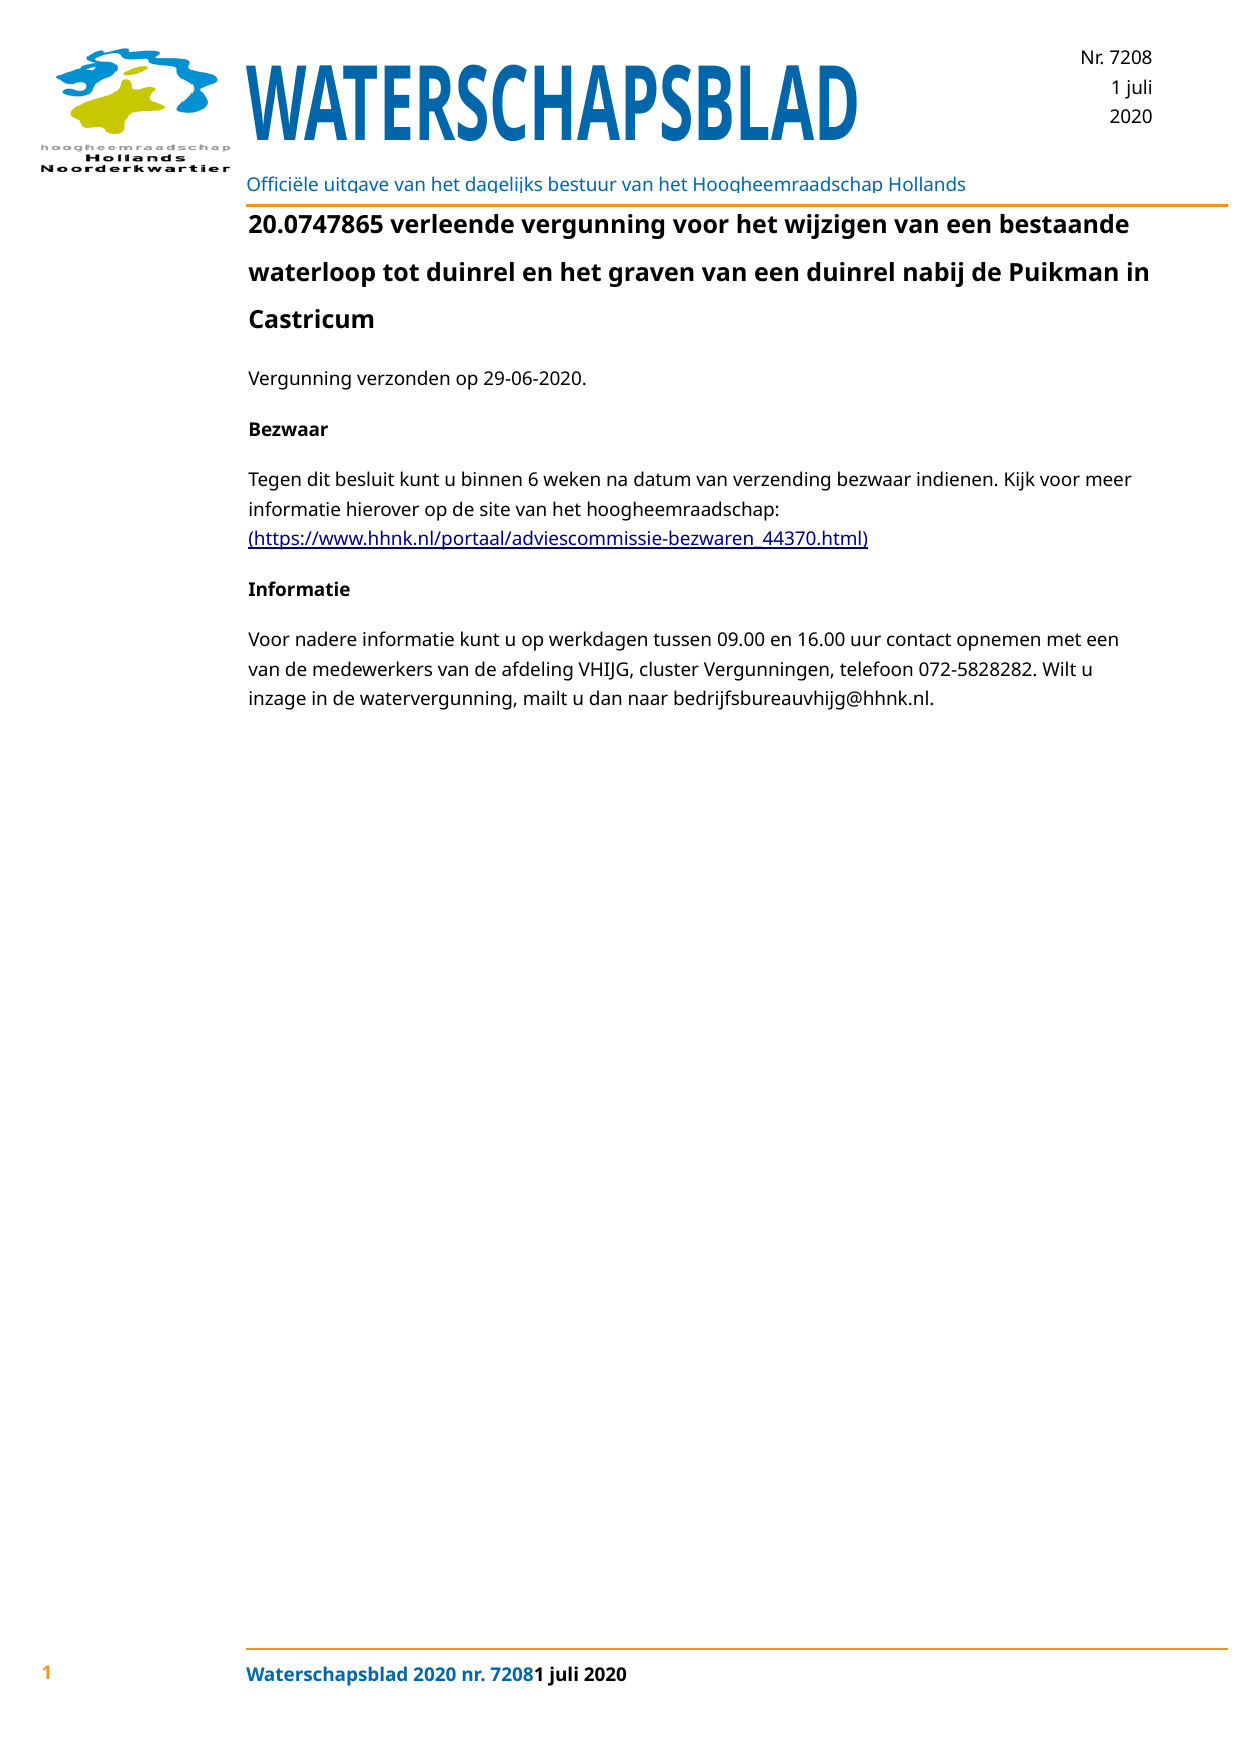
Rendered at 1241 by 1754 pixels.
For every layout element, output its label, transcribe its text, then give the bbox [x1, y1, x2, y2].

text Informatie [248, 576, 1152, 602]
text Tegen dit besluit kunt u binnen 6 weken na datum van verzending bezwaar indienen. Kijk voor meer informatie hierover op de site van het hoogheemraadschap: (https://www.hhnk.nl/portaal/adviescommissie-bezwaren_44370.html) [248, 466, 1152, 551]
text Voor nadere informatie kunt u op werkdagen tussen 09.00 en 16.00 uur contact opnemen met een van de medewerkers van de afdeling VHIJG, cluster Vergunningen, telefoon 072-5828282. Wilt u inzage in de watervergunning, mailt u dan naar bedrijfsbureauvhijg@hhnk.nl. [248, 626, 1152, 711]
text 20.0747865 verleende vergunning voor het wijzigen van een bestaande waterloop tot duinrel en het graven van een duinrel nabij de Puikman in Castricum [248, 207, 1152, 336]
picture [41, 47, 231, 172]
text Bezwaar [248, 416, 1152, 442]
text Vergunning verzonden op 29-06-2020. [248, 366, 1152, 391]
